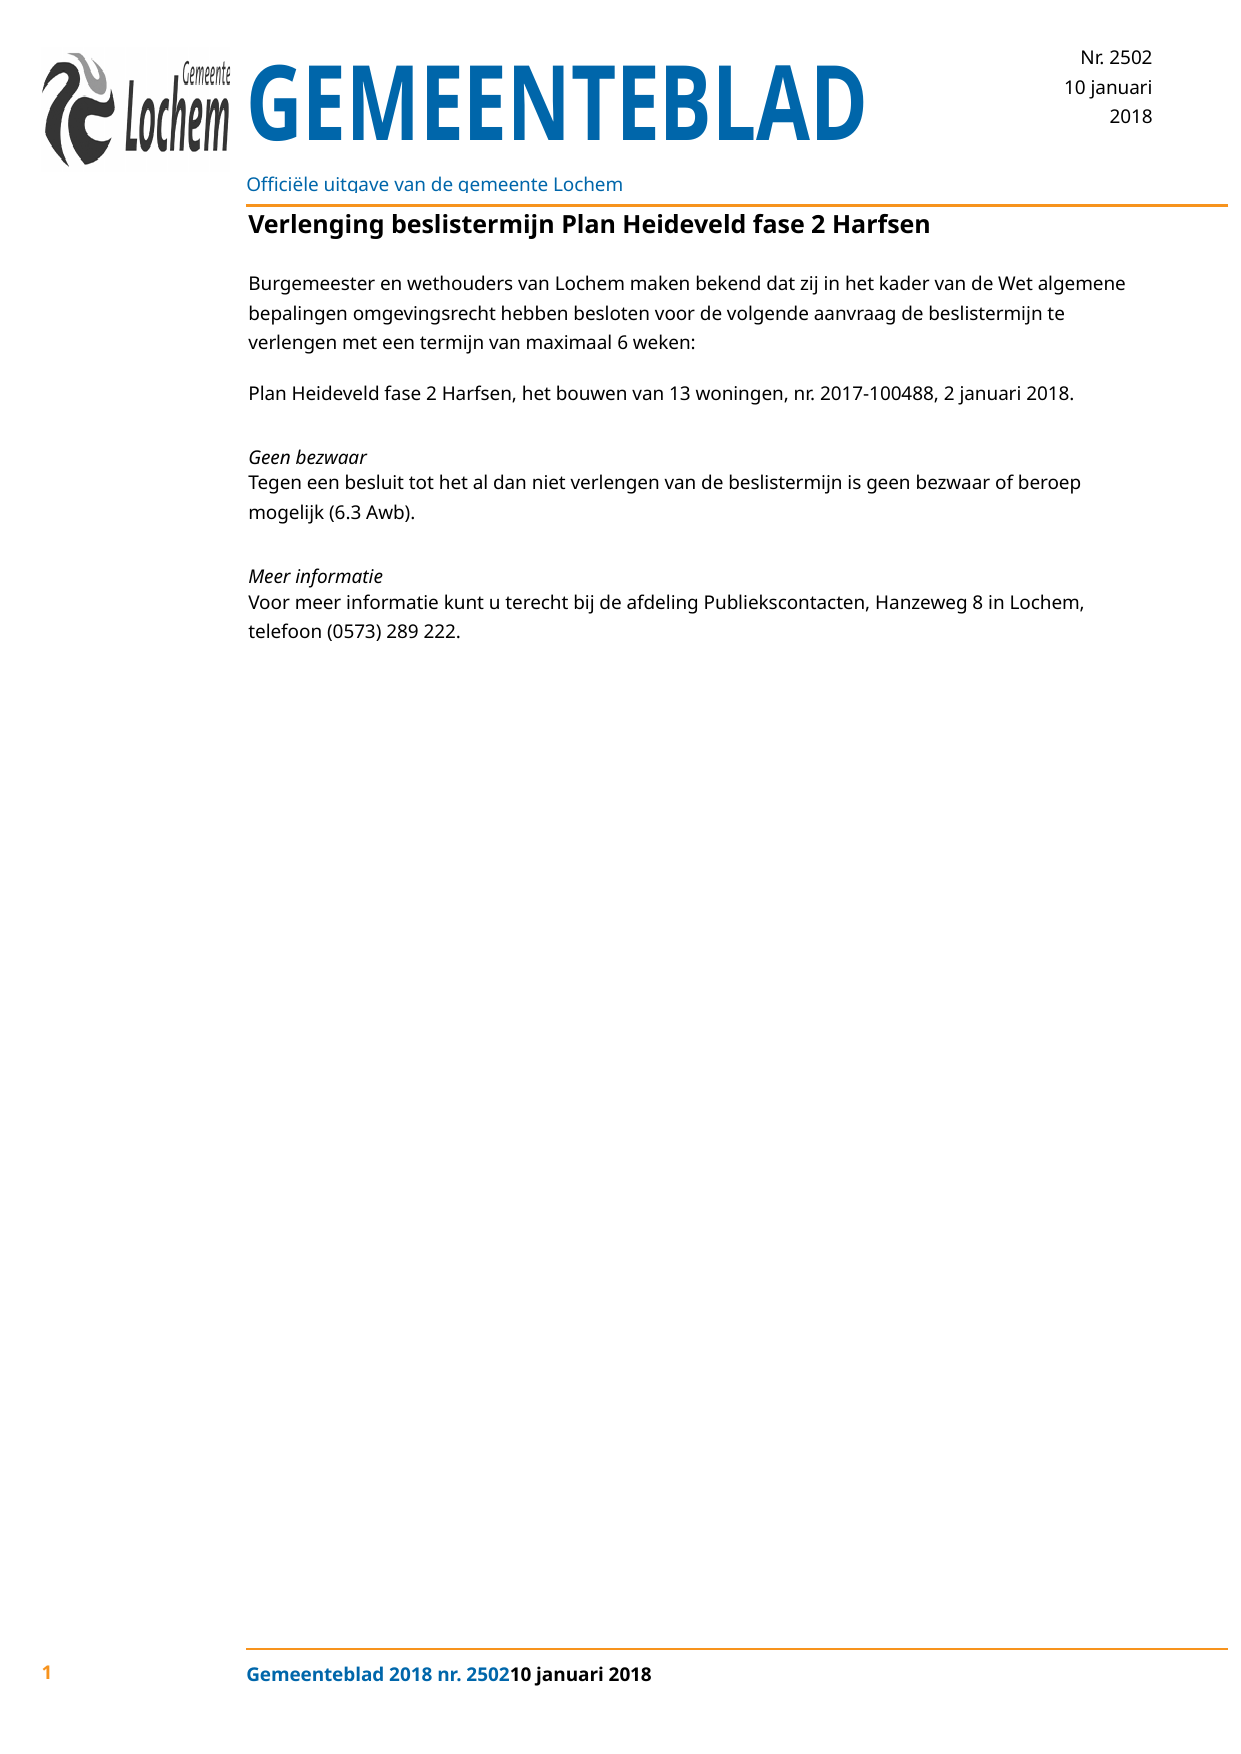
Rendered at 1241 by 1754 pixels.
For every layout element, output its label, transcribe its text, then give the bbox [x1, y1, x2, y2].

text Tegen een besluit tot het al dan niet verlengen van de beslistermijn is geen bezwaar of beroep mogelijk (6.3 Awb). [248, 469, 1152, 525]
text Voor meer informatie kunt u terecht bij de afdeling Publiekscontacten, Hanzeweg 8 in Lochem, telefoon (0573) 289 222. [248, 589, 1152, 644]
text Meer informatie [248, 563, 1152, 589]
text Geen bezwaar [248, 444, 1152, 469]
text Burgemeester en wethouders van Lochem maken bekend dat zij in het kader van de Wet algemene bepalingen omgevingsrecht hebben besloten voor de volgende aanvraag de beslistermijn te verlengen met een termijn van maximaal 6 weken: [248, 270, 1152, 355]
text Plan Heideveld fase 2 Harfsen, het bouwen van 13 woningen, nr. 2017-100488, 2 januari 2018. [248, 380, 1152, 406]
text Verlenging beslistermijn Plan Heideveld fase 2 Harfsen [248, 207, 1152, 241]
picture [41, 47, 231, 172]
